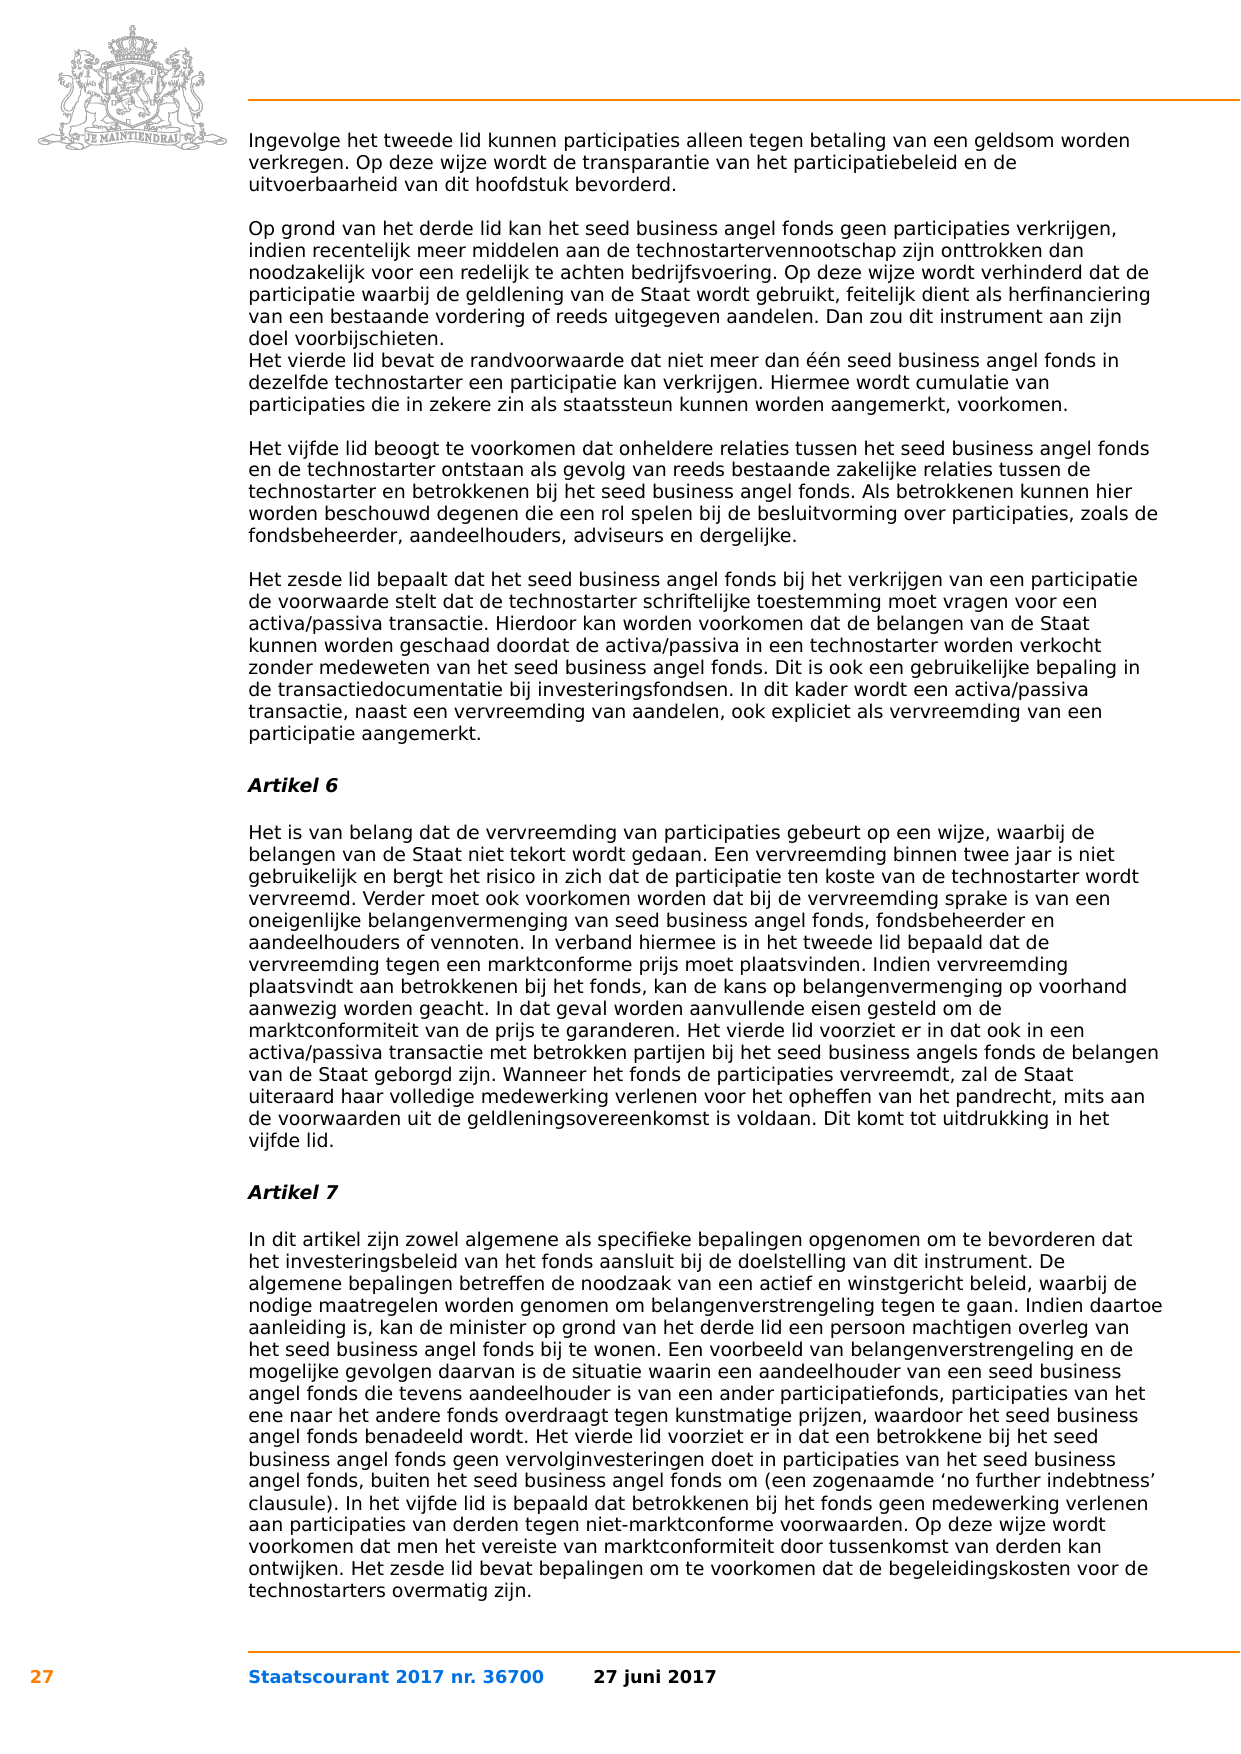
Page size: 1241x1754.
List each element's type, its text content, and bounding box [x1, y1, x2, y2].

text Het vijfde lid beoogt te voorkomen dat onheldere relaties tussen het seed business angel fonds en de technostarter ontstaan als gevolg van reeds bestaande zakelijke relaties tussen de technostarter en betrokkenen bij het seed business angel fonds. Als betrokkenen kunnen hier worden beschouwd degenen die een rol spelen bij de besluitvorming over participaties, zoals de fondsbeheerder, aandeelhouders, adviseurs en dergelijke. [248, 437, 1163, 547]
text Op grond van het derde lid kan het seed business angel fonds geen participaties verkrijgen, indien recentelijk meer middelen aan de technostartervennootschap zijn onttrokken dan noodzakelijk voor een redelijk te achten bedrijfsvoering. Op deze wijze wordt verhinderd dat de participatie waarbij de geldlening van de Staat wordt gebruikt, feitelijk dient als herfinanciering van een bestaande vordering of reeds uitgegeven aandelen. Dan zou dit instrument aan zijn doel voorbijschieten. [248, 218, 1163, 349]
text Het zesde lid bepaalt dat het seed business angel fonds bij het verkrijgen van een participatie de voorwaarde stelt dat de technostarter schriftelijke toestemming moet vragen voor een activa/passiva transactie. Hierdoor kan worden voorkomen dat de belangen van de Staat kunnen worden geschaad doordat de activa/passiva in een technostarter worden verkocht zonder medeweten van het seed business angel fonds. Dit is ook een gebruikelijke bepaling in de transactiedocumentatie bij investeringsfondsen. In dit kader wordt een activa/passiva transactie, naast een vervreemding van aandelen, ook expliciet als vervreemding van een participatie aangemerkt. [248, 569, 1163, 745]
text Ingevolge het tweede lid kunnen participaties alleen tegen betaling van een geldsom worden verkregen. Op deze wijze wordt de transparantie van het participatiebeleid en de uitvoerbaarheid van dit hoofdstuk bevorderd. [248, 130, 1163, 196]
text Het vierde lid bevat de randvoorwaarde dat niet meer dan één seed business angel fonds in dezelfde technostarter een participatie kan verkrijgen. Hiermee wordt cumulatie van participaties die in zekere zin als staatssteun kunnen worden aangemerkt, voorkomen. [248, 349, 1163, 416]
subtitle Artikel 7 [248, 1182, 1163, 1204]
subtitle Artikel 6 [248, 775, 1163, 797]
picture [38, 25, 227, 150]
text Het is van belang dat de vervreemding van participaties gebeurt op een wijze, waarbij de belangen van de Staat niet tekort wordt gedaan. Een vervreemding binnen twee jaar is niet gebruikelijk en bergt het risico in zich dat de participatie ten koste van de technostarter wordt vervreemd. Verder moet ook voorkomen worden dat bij de vervreemding sprake is van een oneigenlijke belangenvermenging van seed business angel fonds, fondsbeheerder en aandeelhouders of vennoten. In verband hiermee is in het tweede lid bepaald dat de vervreemding tegen een marktconforme prijs moet plaatsvinden. Indien vervreemding plaatsvindt aan betrokkenen bij het fonds, kan de kans op belangenvermenging op voorhand aanwezig worden geacht. In dat geval worden aanvullende eisen gesteld om de marktconformiteit van de prijs te garanderen. Het vierde lid voorziet er in dat ook in een activa/passiva transactie met betrokken partijen bij het seed business angels fonds de belangen van de Staat geborgd zijn. Wanneer het fonds de participaties vervreemdt, zal de Staat uiteraard haar volledige medewerking verlenen voor het opheffen van het pandrecht, mits aan de voorwaarden uit de geldleningsovereenkomst is voldaan. Dit komt tot uitdrukking in het vijfde lid. [248, 822, 1163, 1152]
text In dit artikel zijn zowel algemene als specifieke bepalingen opgenomen om te bevorderen dat het investeringsbeleid van het fonds aansluit bij de doelstelling van dit instrument. De algemene bepalingen betreffen de noodzaak van een actief en winstgericht beleid, waarbij de nodige maatregelen worden genomen om belangenverstrengeling tegen te gaan. Indien daartoe aanleiding is, kan de minister op grond van het derde lid een persoon machtigen overleg van het seed business angel fonds bij te wonen. Een voorbeeld van belangenverstrengeling en de mogelijke gevolgen daarvan is de situatie waarin een aandeelhouder van een seed business angel fonds die tevens aandeelhouder is van een ander participatiefonds, participaties van het ene naar het andere fonds overdraagt tegen kunstmatige prijzen, waardoor het seed business angel fonds benadeeld wordt. Het vierde lid voorziet er in dat een betrokkene bij het seed business angel fonds geen vervolginvesteringen doet in participaties van het seed business angel fonds, buiten het seed business angel fonds om (een zogenaamde ‘no further indebtness’ clausule). In het vijfde lid is bepaald dat betrokkenen bij het fonds geen medewerking verlenen aan participaties van derden tegen niet-marktconforme voorwaarden. Op deze wijze wordt voorkomen dat men het vereiste van marktconformiteit door tussenkomst van derden kan ontwijken. Het zesde lid bevat bepalingen om te voorkomen dat de begeleidingskosten voor de technostarters overmatig zijn. [248, 1229, 1163, 1602]
